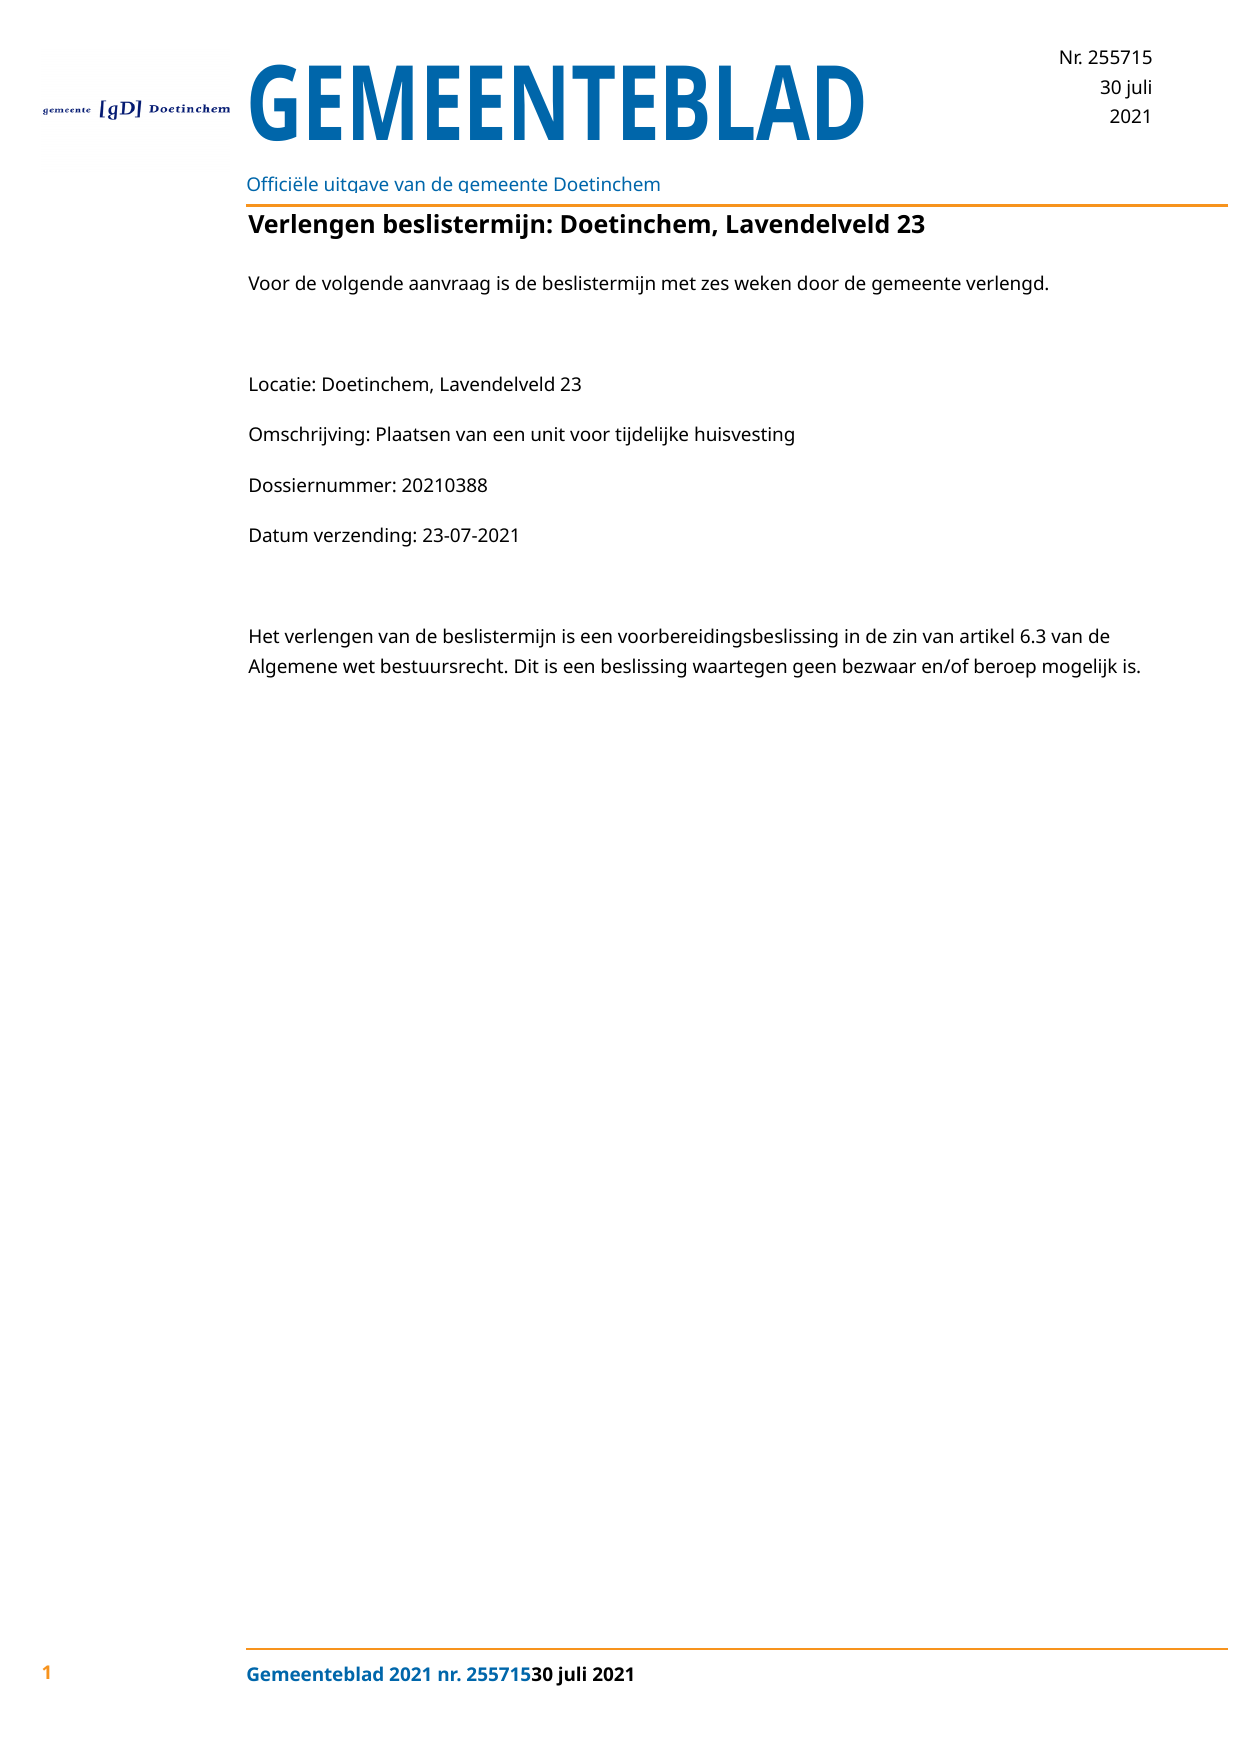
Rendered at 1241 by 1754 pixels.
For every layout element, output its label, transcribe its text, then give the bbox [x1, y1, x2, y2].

text Het verlengen van de beslistermijn is een voorbereidingsbeslissing in de zin van artikel 6.3 van de Algemene wet bestuursrecht. Dit is een beslissing waartegen geen bezwaar en/of beroep mogelijk is. [248, 623, 1152, 678]
text Voor de volgende aanvraag is de beslistermijn met zes weken door de gemeente verlengd. [248, 270, 1152, 296]
text Dossiernummer: 20210388 [248, 472, 1152, 498]
text Datum verzending: 23-07-2021 [248, 522, 1152, 548]
picture [41, 47, 231, 172]
text Omschrijving: Plaatsen van een unit voor tijdelijke huisvesting [248, 422, 1152, 447]
text Verlengen beslistermijn: Doetinchem, Lavendelveld 23 [248, 207, 1152, 241]
text Locatie: Doetinchem, Lavendelveld 23 [248, 371, 1152, 397]
